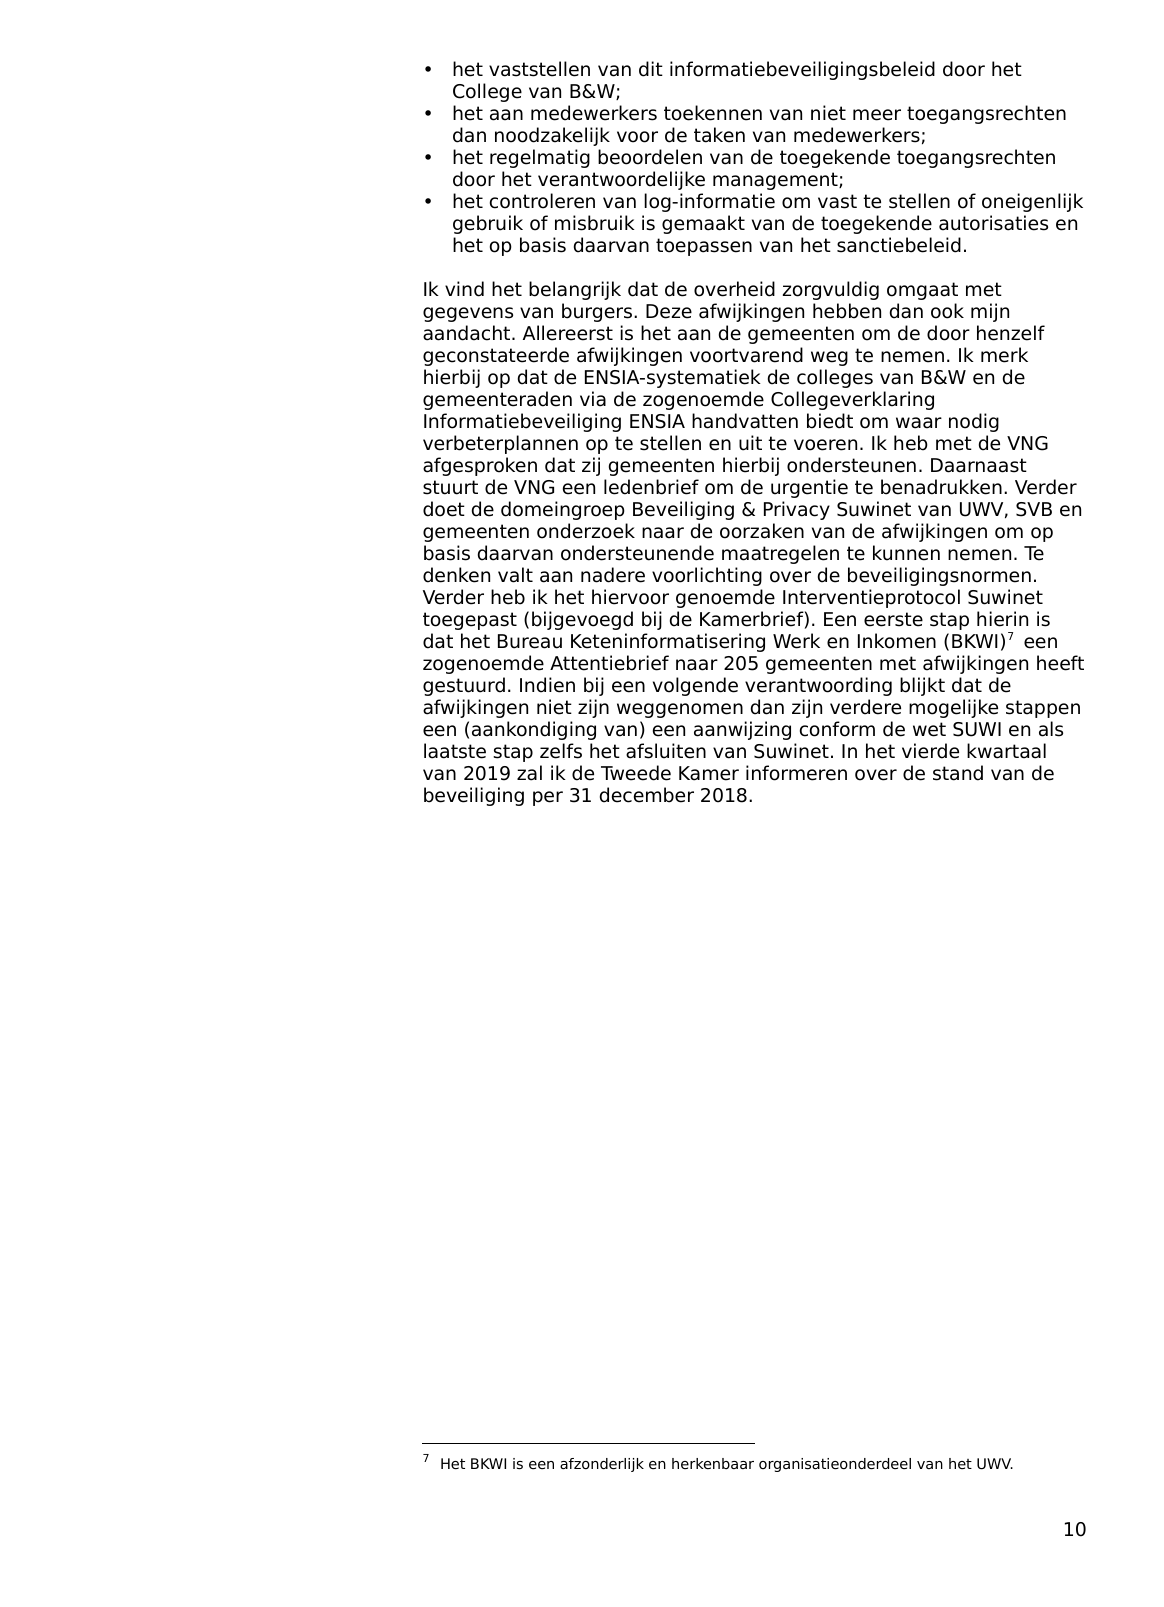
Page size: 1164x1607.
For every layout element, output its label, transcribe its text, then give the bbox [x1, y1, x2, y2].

text • het aan medewerkers toekennen van niet meer toegangsrechten dan noodzakelijk voor de taken van medewerkers; [422, 103, 1087, 147]
text • het regelmatig beoordelen van de toegekende toegangsrechten door het verantwoordelijke management; [422, 147, 1087, 191]
text • het controleren van log-informatie om vast te stellen of oneigenlijk gebruik of misbruik is gemaakt van de toegekende autorisaties en het op basis daarvan toepassen van het sanctiebeleid. [422, 191, 1087, 257]
text Ik vind het belangrijk dat de overheid zorgvuldig omgaat met gegevens van burgers. Deze afwijkingen hebben dan ook mijn aandacht. Allereerst is het aan de gemeenten om de door henzelf geconstateerde afwijkingen voortvarend weg te nemen. Ik merk hierbij op dat de ENSIA-systematiek de colleges van B&W en de gemeenteraden via de zogenoemde Collegeverklaring Informatiebeveiliging ENSIA handvatten biedt om waar nodig verbeterplannen op te stellen en uit te voeren. Ik heb met de VNG afgesproken dat zij gemeenten hierbij ondersteunen. Daarnaast stuurt de VNG een ledenbrief om de urgentie te benadrukken. Verder doet de domeingroep Beveiliging & Privacy Suwinet van UWV, SVB en gemeenten onderzoek naar de oorzaken van de afwijkingen om op basis daarvan ondersteunende maatregelen te kunnen nemen. Te denken valt aan nadere voorlichting over de beveiligingsnormen. Verder heb ik het hiervoor genoemde Interventieprotocol Suwinet toegepast (bijgevoegd bij de Kamerbrief). Een eerste stap hierin is dat het Bureau Keteninformatisering Werk en Inkomen (BKWI) een zogenoemde Attentiebrief naar 205 gemeenten met afwijkingen heeft gestuurd. Indien bij een volgende verantwoording blijkt dat de afwijkingen niet zijn weggenomen dan zijn verdere mogelijke stappen een (aankondiging van) een aanwijzing conform de wet SUWI en als laatste stap zelfs het afsluiten van Suwinet. In het vierde kwartaal van 2019 zal ik de Tweede Kamer informeren over de stand van de beveiliging per 31 december 2018. [422, 279, 1087, 807]
text • het vaststellen van dit informatiebeveiligingsbeleid door het College van B&W; [422, 59, 1087, 103]
text Het BKWI is een afzonderlijk en herkenbaar organisatieonderdeel van het UWV. [422, 1452, 1087, 1474]
